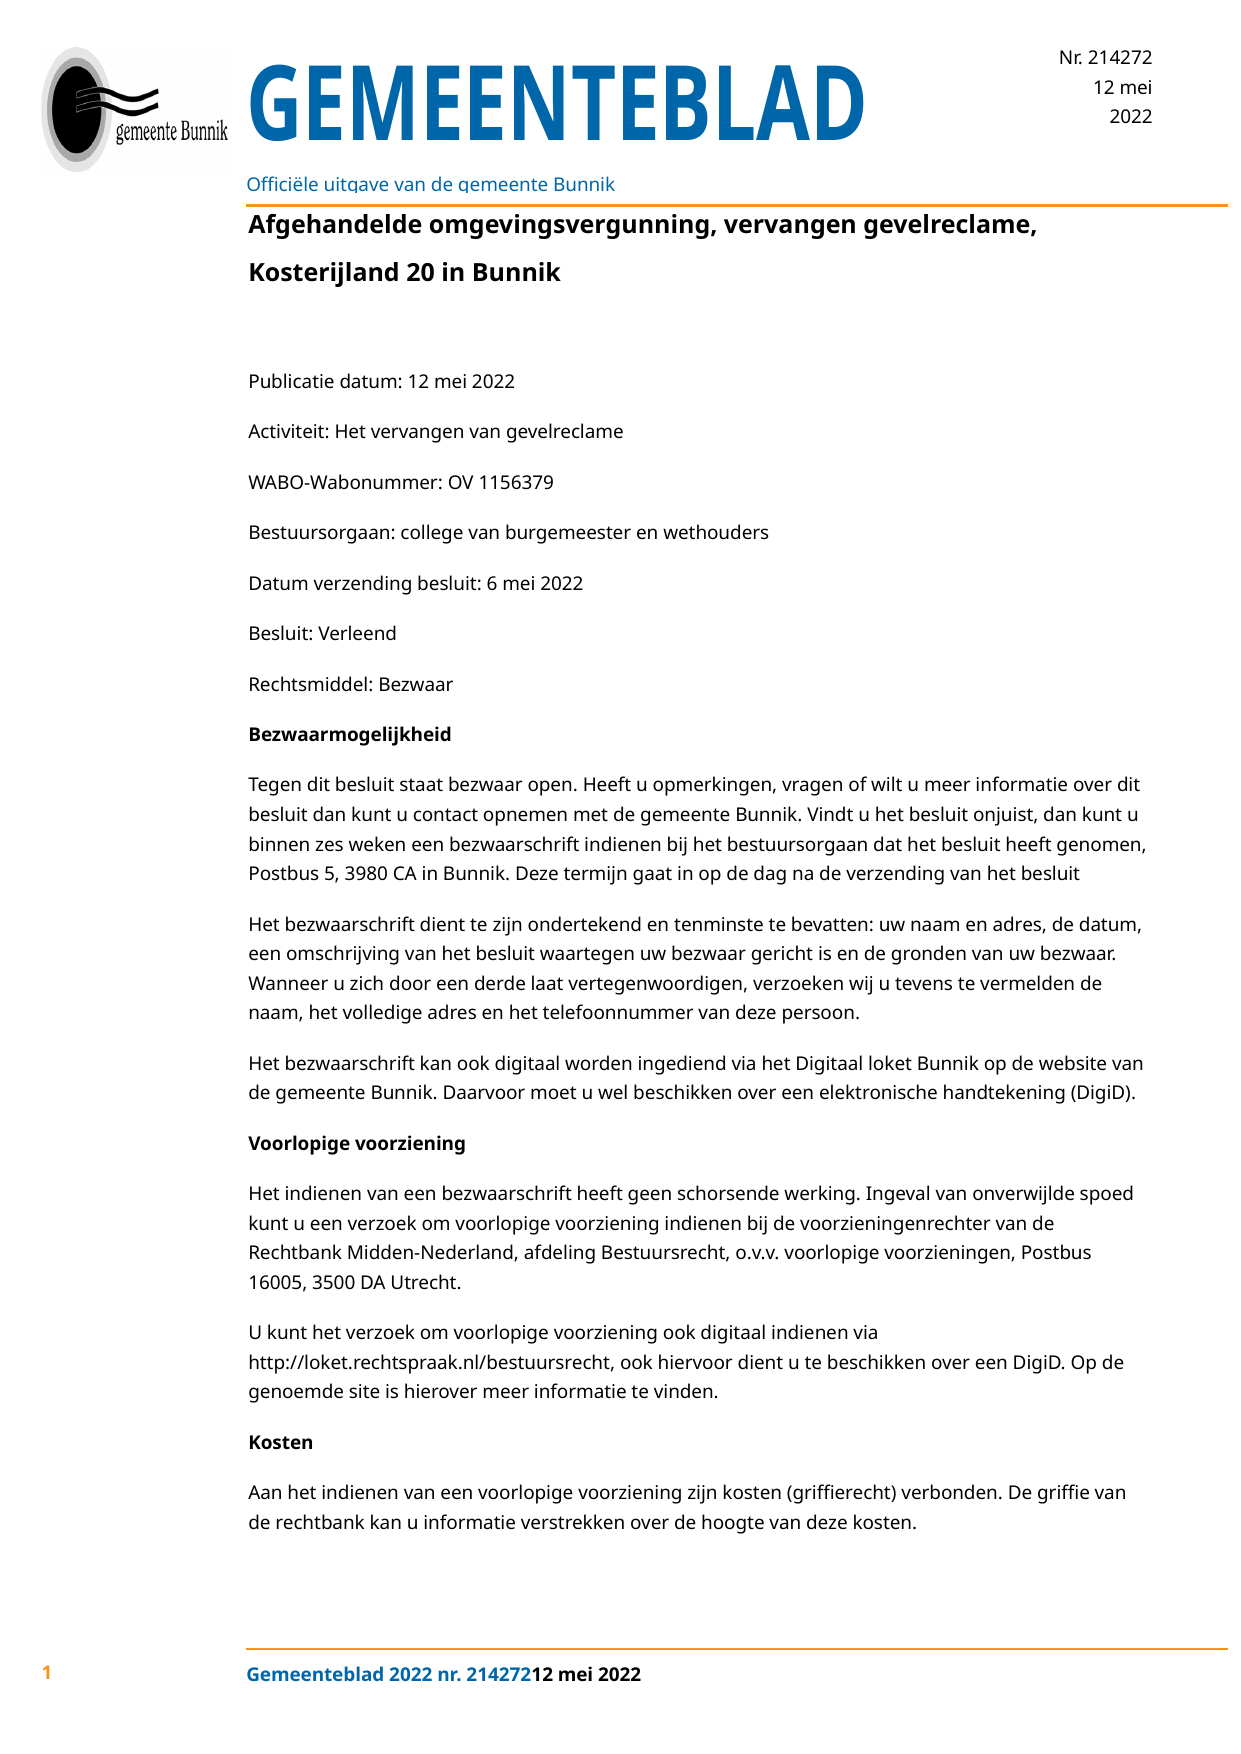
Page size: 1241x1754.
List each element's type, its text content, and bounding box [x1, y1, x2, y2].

text Het bezwaarschrift dient te zijn ondertekend en tenminste te bevatten: uw naam en adres, de datum, een omschrijving van het besluit waartegen uw bezwaar gericht is en de gronden van uw bezwaar. Wanneer u zich door een derde laat vertegenwoordigen, verzoeken wij u tevens te vermelden de naam, het volledige adres en het telefoonnummer van deze persoon. [248, 911, 1152, 1025]
text WABO-Wabonummer: OV 1156379 [248, 469, 1152, 495]
text Het bezwaarschrift kan ook digitaal worden ingediend via het Digitaal loket Bunnik op de website van de gemeente Bunnik. Daarvoor moet u wel beschikken over een elektronische handtekening (DigiD). [248, 1050, 1152, 1105]
text Bestuursorgaan: college van burgemeester en wethouders [248, 519, 1152, 545]
text Voorlopige voorziening [248, 1130, 1152, 1156]
text Rechtsmiddel: Bezwaar [248, 671, 1152, 697]
text U kunt het verzoek om voorlopige voorziening ook digitaal indienen via http://loket.rechtspraak.nl/bestuursrecht, ook hiervoor dient u te beschikken over een DigiD. Op de genoemde site is hierover meer informatie te vinden. [248, 1319, 1152, 1404]
text Tegen dit besluit staat bezwaar open. Heeft u opmerkingen, vragen of wilt u meer informatie over dit besluit dan kunt u contact opnemen met de gemeente Bunnik. Vindt u het besluit onjuist, dan kunt u binnen zes weken een bezwaarschrift indienen bij het bestuursorgaan dat het besluit heeft genomen, Postbus 5, 3980 CA in Bunnik. Deze termijn gaat in op de dag na de verzending van het besluit [248, 772, 1152, 886]
text Bezwaarmogelijkheid [248, 721, 1152, 747]
text Publicatie datum: 12 mei 2022 [248, 368, 1152, 394]
text Kosten [248, 1429, 1152, 1455]
text Afgehandelde omgevingsvergunning, vervangen gevelreclame, Kosterijland 20 in Bunnik [248, 207, 1152, 288]
text Besluit: Verleend [248, 620, 1152, 646]
text Aan het indienen van een voorlopige voorziening zijn kosten (griffierecht) verbonden. De griffie van de rechtbank kan u informatie verstrekken over de hoogte van deze kosten. [248, 1479, 1152, 1535]
picture [41, 47, 231, 172]
text Datum verzending besluit: 6 mei 2022 [248, 570, 1152, 596]
text Activiteit: Het vervangen van gevelreclame [248, 419, 1152, 444]
text Het indienen van een bezwaarschrift heeft geen schorsende werking. Ingeval van onverwijlde spoed kunt u een verzoek om voorlopige voorziening indienen bij de voorzieningenrechter van de Rechtbank Midden-Nederland, afdeling Bestuursrecht, o.v.v. voorlopige voorzieningen, Postbus 16005, 3500 DA Utrecht. [248, 1180, 1152, 1295]
